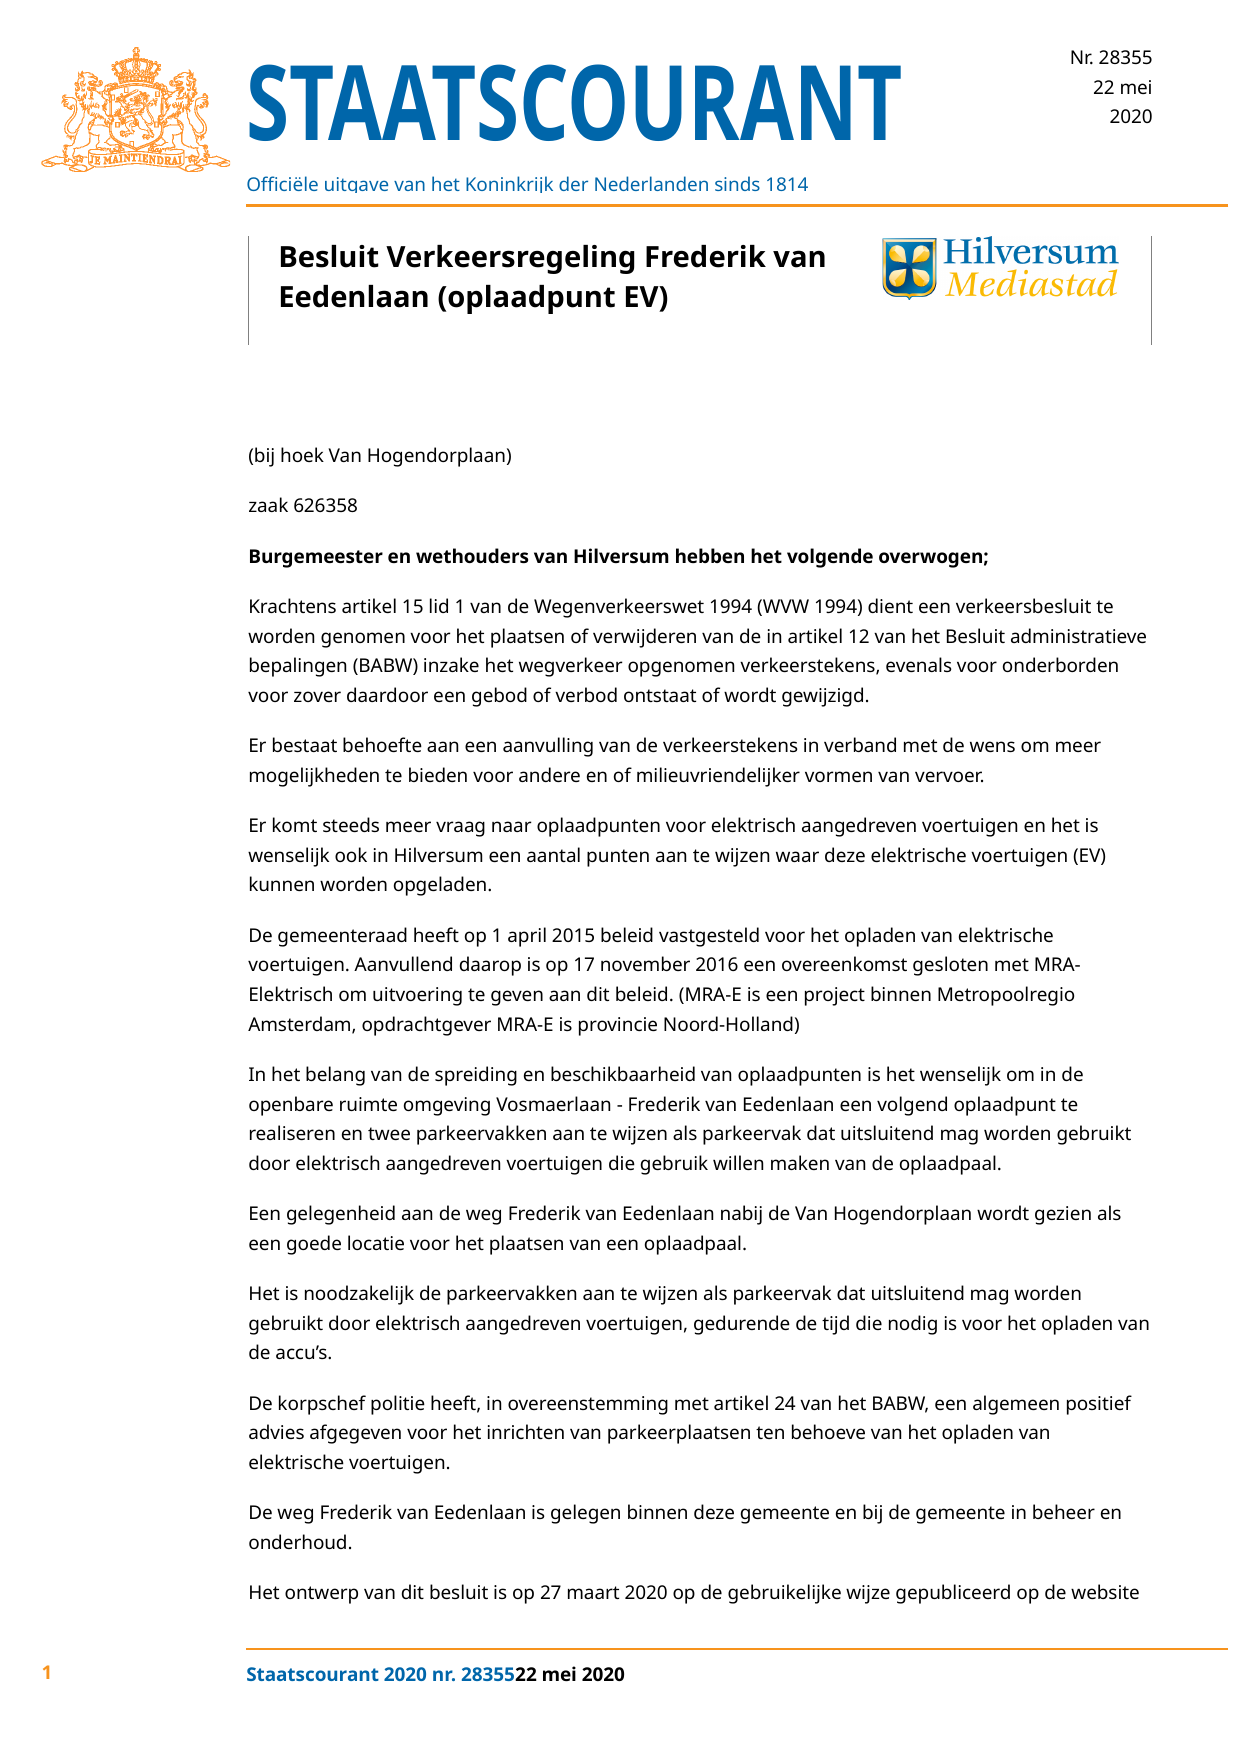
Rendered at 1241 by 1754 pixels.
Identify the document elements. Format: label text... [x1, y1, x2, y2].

text Een gelegenheid aan de weg Frederik van Eedenlaan nabij de Van Hogendorplaan wordt gezien als een goede locatie voor het plaatsen van een oplaadpaal. [248, 1200, 1152, 1256]
text Burgemeester en wethouders van Hilversum hebben het volgende overwogen; [248, 543, 1152, 568]
text Het ontwerp van dit besluit is op 27 maart 2020 op de gebruikelijke wijze gepubliceerd op de website [248, 1579, 1152, 1605]
text Er komt steeds meer vraag naar oplaadpunten voor elektrisch aangedreven voertuigen en het is wenselijk ook in Hilversum een aantal punten aan te wijzen waar deze elektrische voertuigen (EV) kunnen worden opgeladen. [248, 812, 1152, 897]
table_header [850, 300, 1151, 345]
text In het belang van de spreiding en beschikbaarheid van oplaadpunten is het wenselijk om in de openbare ruimte omgeving Vosmaerlaan - Frederik van Eedenlaan een volgend oplaadpunt te realiseren en twee parkeervakken aan te wijzen als parkeervak dat uitsluitend mag worden gebruikt door elektrisch aangedreven voertuigen die gebruik willen maken van de oplaadpaal. [248, 1061, 1152, 1176]
text Het is noodzakelijk de parkeervakken aan te wijzen als parkeervak dat uitsluitend mag worden gebruikt door elektrisch aangedreven voertuigen, gedurende de tijd die nodig is voor het opladen van de accu’s. [248, 1280, 1152, 1365]
text De weg Frederik van Eedenlaan is gelegen binnen deze gemeente en bij de gemeente in beheer en onderhoud. [248, 1499, 1152, 1555]
picture [882, 236, 1119, 300]
table_header Besluit Verkeersregeling Frederik van Eedenlaan (oplaadpunt EV) [249, 236, 850, 345]
text Er bestaat behoefte aan een aanvulling van de verkeerstekens in verband met de wens om meer mogelijkheden te bieden voor andere en of milieuvriendelijker vormen van vervoer. [248, 732, 1152, 788]
table_header [850, 236, 882, 299]
text zaak 626358 [248, 492, 1152, 518]
text (bij hoek Van Hogendorplaan) [248, 442, 1152, 468]
text De korpschef politie heeft, in overeenstemming met artikel 24 van het BABW, een algemeen positief advies afgegeven voor het inrichten van parkeerplaatsen ten behoeve van het opladen van elektrische voertuigen. [248, 1390, 1152, 1475]
text Krachtens artikel 15 lid 1 van de Wegenverkeerswet 1994 (WVW 1994) dient een verkeersbesluit te worden genomen voor het plaatsen of verwijderen van de in artikel 12 van het Besluit administratieve bepalingen (BABW) inzake het wegverkeer opgenomen verkeerstekens, evenals voor onderborden voor zover daardoor een gebod of verbod ontstaat of wordt gewijzigd. [248, 593, 1152, 708]
picture [41, 47, 231, 172]
table_header [1119, 236, 1151, 299]
text De gemeenteraad heeft op 1 april 2015 beleid vastgesteld voor het opladen van elektrische voertuigen. Aanvullend daarop is op 17 november 2016 een overeenkomst gesloten met MRA-Elektrisch om uitvoering te geven aan dit beleid. (MRA-E is een project binnen Metropoolregio Amsterdam, opdrachtgever MRA-E is provincie Noord-Holland) [248, 922, 1152, 1036]
